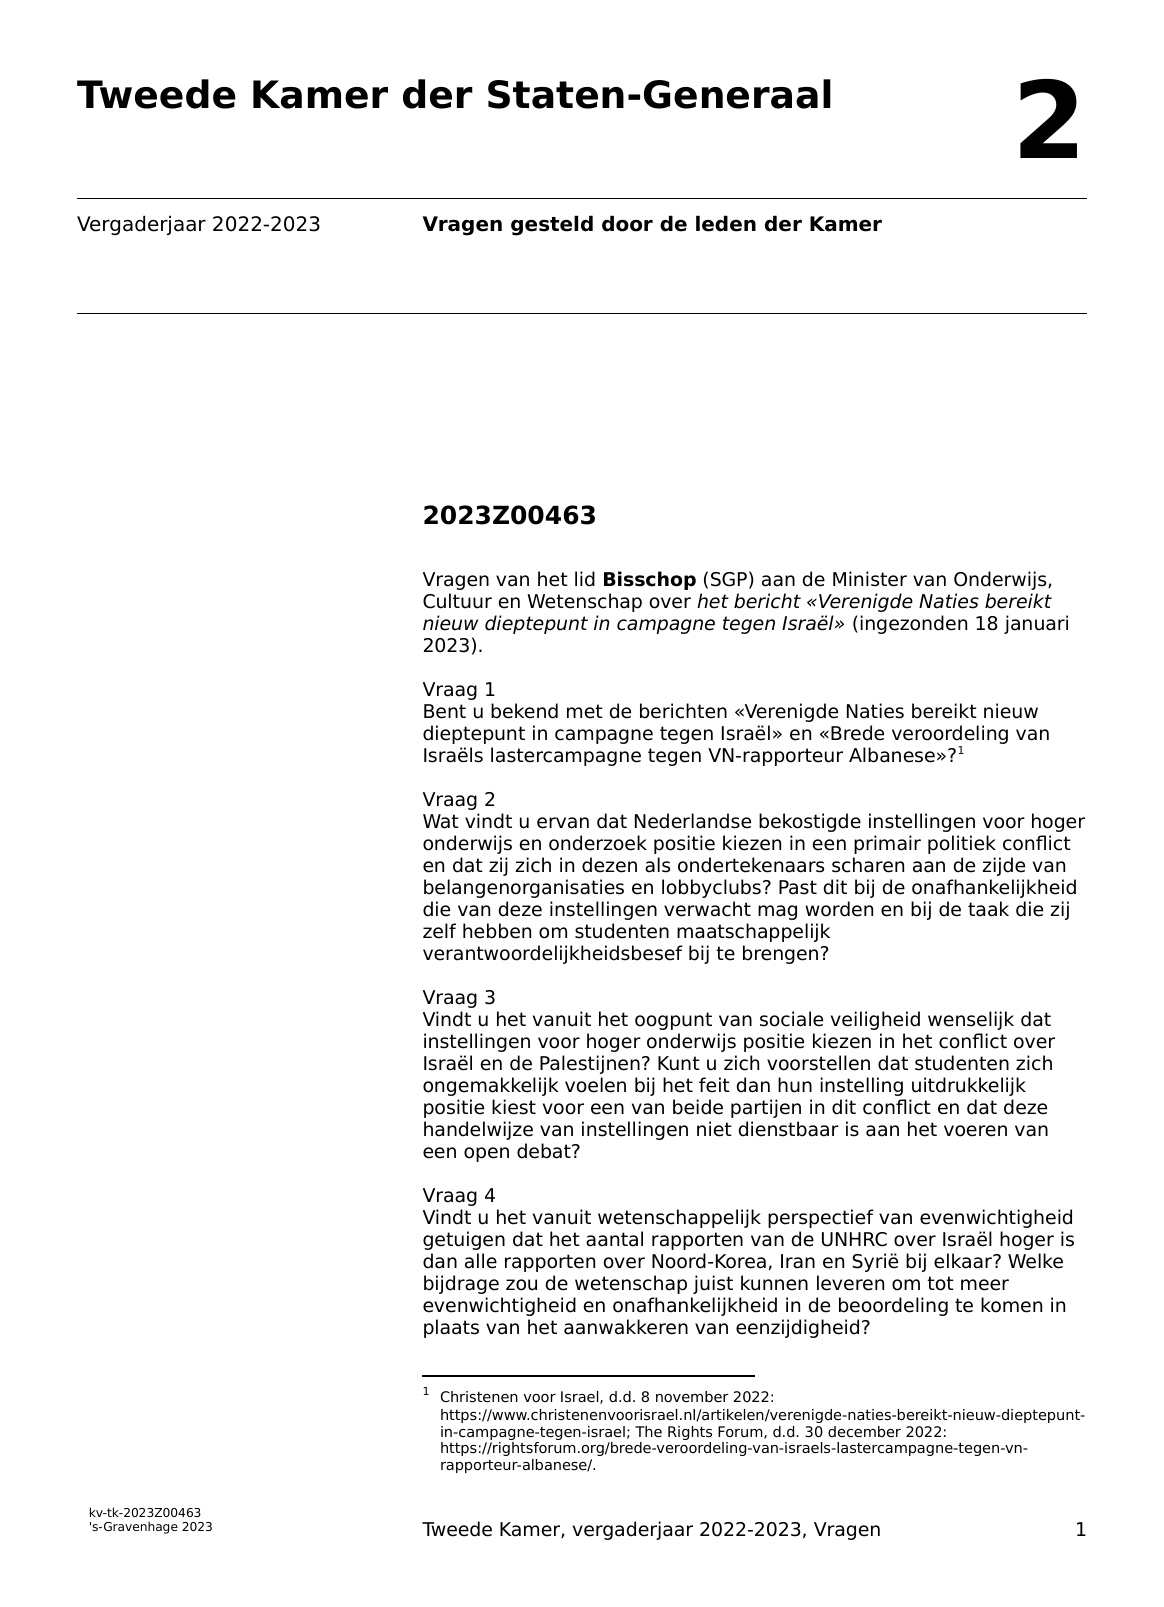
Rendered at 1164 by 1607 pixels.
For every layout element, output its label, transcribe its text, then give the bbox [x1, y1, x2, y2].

text Vraag 4 [422, 1185, 1087, 1207]
text 's-Gravenhage 2023 [88, 1520, 323, 1534]
table_cell Vergaderjaar 2022-2023 [77, 199, 422, 313]
table_cell Vragen gesteld door de leden der Kamer [422, 199, 1087, 313]
text kv-tk-2023Z00463 [88, 1506, 323, 1520]
text Vragen van het lid Bisschop (SGP) aan de Minister van Onderwijs, Cultuur en Wetenschap over het bericht «Verenigde Naties bereikt nieuw dieptepunt in campagne tegen Israël» (ingezonden 18 januari 2023). [422, 569, 1087, 657]
table_header Tweede Kamer der Staten-Generaal [77, 59, 886, 198]
text Vraag 1 [422, 679, 1087, 701]
text Vraag 2 [422, 789, 1087, 811]
text Vraag 3 [422, 987, 1087, 1009]
text Bent u bekend met de berichten «Verenigde Naties bereikt nieuw dieptepunt in campagne tegen Israël» en «Brede veroordeling van Israëls lastercampagne tegen VN-rapporteur Albanese»? [422, 701, 1087, 767]
text 2023Z00463 [422, 501, 1087, 531]
text Vindt u het vanuit wetenschappelijk perspectief van evenwichtigheid getuigen dat het aantal rapporten van de UNHRC over Israël hoger is dan alle rapporten over Noord-Korea, Iran en Syrië bij elkaar? Welke bijdrage zou de wetenschap juist kunnen leveren om tot meer evenwichtigheid en onafhankelijkheid in de beoordeling te komen in plaats van het aanwakkeren van eenzijdigheid? [422, 1207, 1087, 1339]
text Vindt u het vanuit het oogpunt van sociale veiligheid wenselijk dat instellingen voor hoger onderwijs positie kiezen in het conflict over Israël en de Palestijnen? Kunt u zich voorstellen dat studenten zich ongemakkelijk voelen bij het feit dan hun instelling uitdrukkelijk positie kiest voor een van beide partijen in dit conflict en dat deze handelwijze van instellingen niet dienstbaar is aan het voeren van een open debat? [422, 1009, 1087, 1163]
text Christenen voor Israel, d.d. 8 november 2022: https://www.christenenvoorisrael.nl/artikelen/verenigde-naties-bereikt-nieuw-dieptepunt-in-campagne-tegen-israel; The Rights Forum, d.d. 30 december 2022: https://rightsforum.org/brede-veroordeling-van-israels-lastercampagne-tegen-vn-rapporteur-albanese/. [422, 1385, 1087, 1474]
text Wat vindt u ervan dat Nederlandse bekostigde instellingen voor hoger onderwijs en onderzoek positie kiezen in een primair politiek conflict en dat zij zich in dezen als ondertekenaars scharen aan de zijde van belangenorganisaties en lobbyclubs? Past dit bij de onafhankelijkheid die van deze instellingen verwacht mag worden en bij de taak die zij zelf hebben om studenten maatschappelijk verantwoordelijkheidsbesef bij te brengen? [422, 811, 1087, 965]
table_header 2 [886, 59, 1087, 198]
